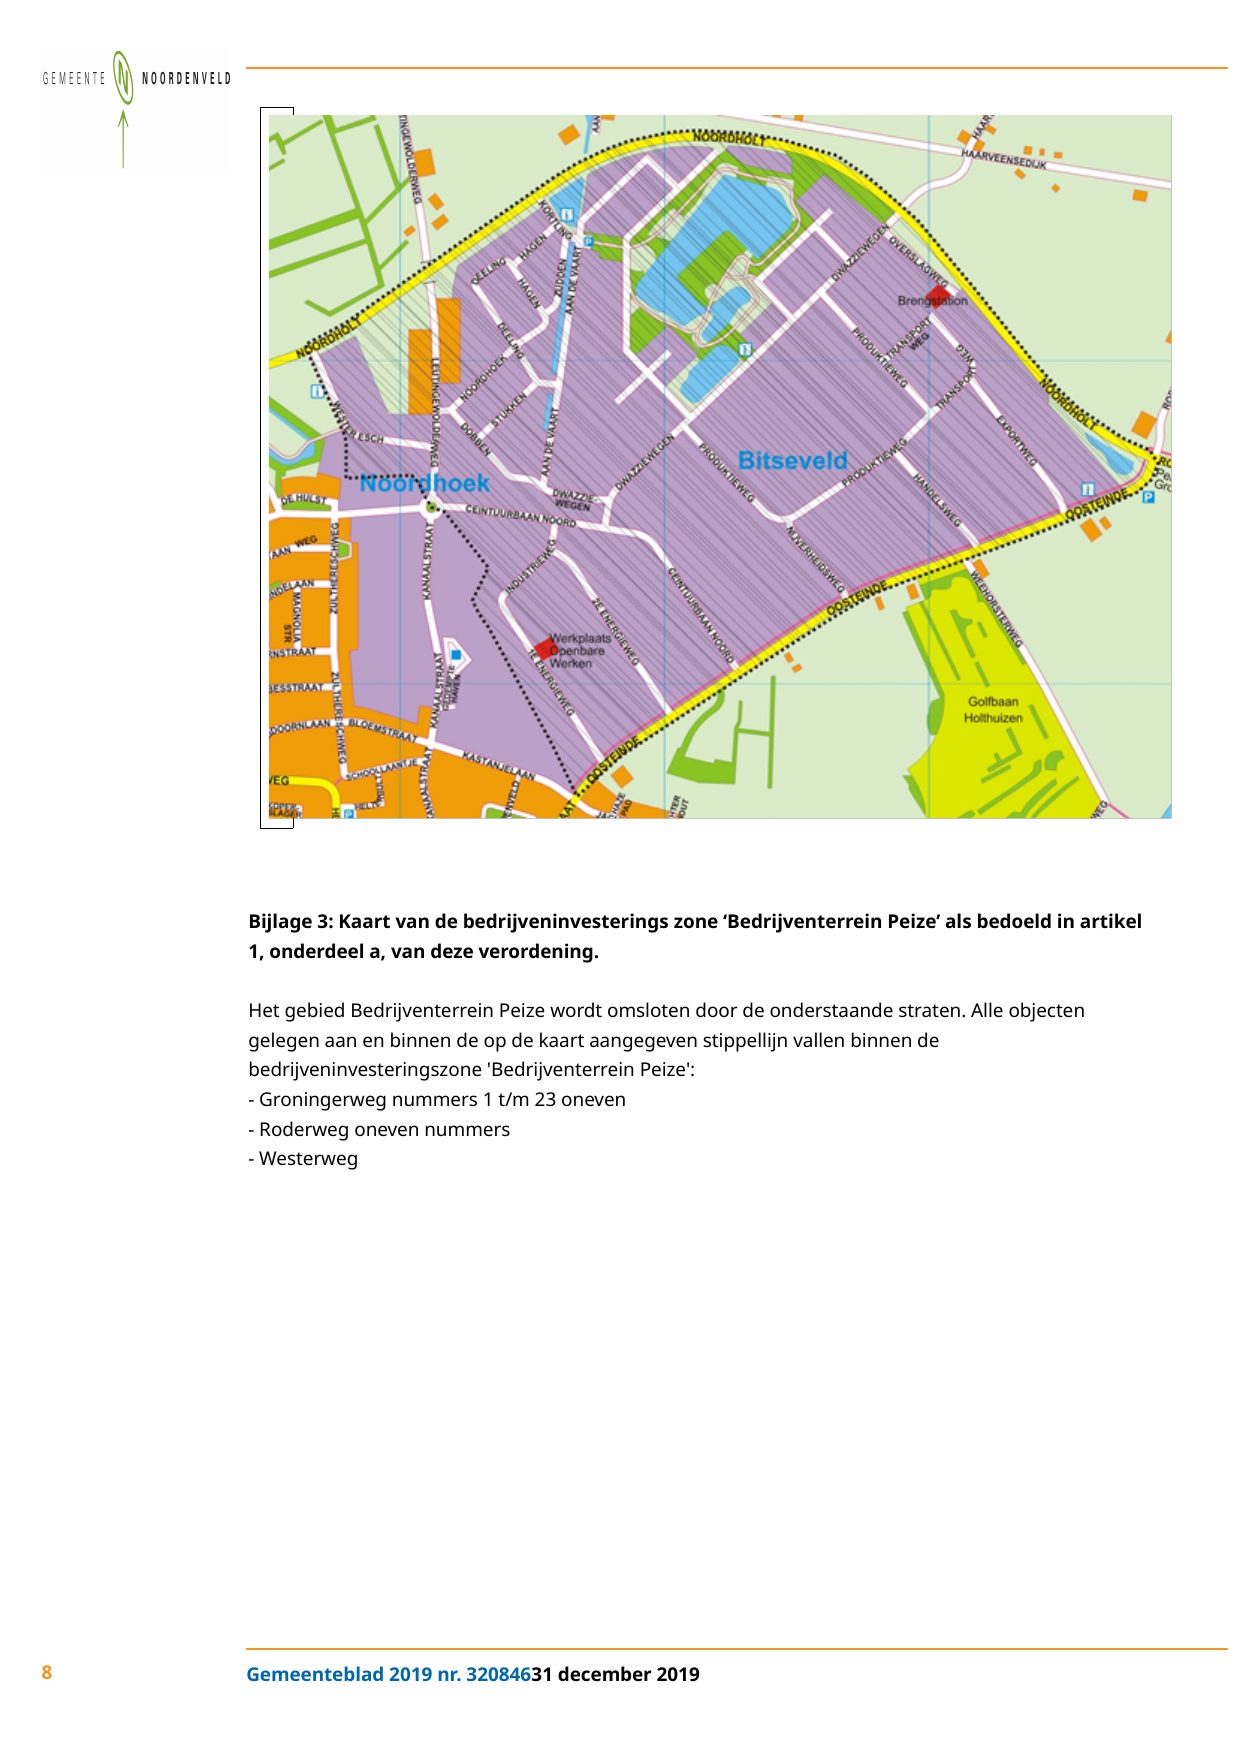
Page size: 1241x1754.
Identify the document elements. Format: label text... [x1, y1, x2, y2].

text Bijlage 3: Kaart van de bedrijveninvesterings zone ‘Bedrijventerrein Peize’ als bedoeld in artikel 1, onderdeel a, van deze verordening. [248, 909, 1152, 964]
text - Westerweg [248, 1145, 1152, 1171]
text Het gebied Bedrijventerrein Peize wordt omsloten door de onderstaande straten. Alle objecten gelegen aan en binnen de op de kaart aangegeven stippellijn vallen binnen de bedrijveninvesteringszone 'Bedrijventerrein Peize': [248, 997, 1152, 1082]
text - Roderweg oneven nummers [248, 1116, 1152, 1141]
picture [268, 115, 1173, 820]
picture [41, 47, 231, 172]
text - Groningerweg nummers 1 t/m 23 oneven [248, 1086, 1152, 1112]
